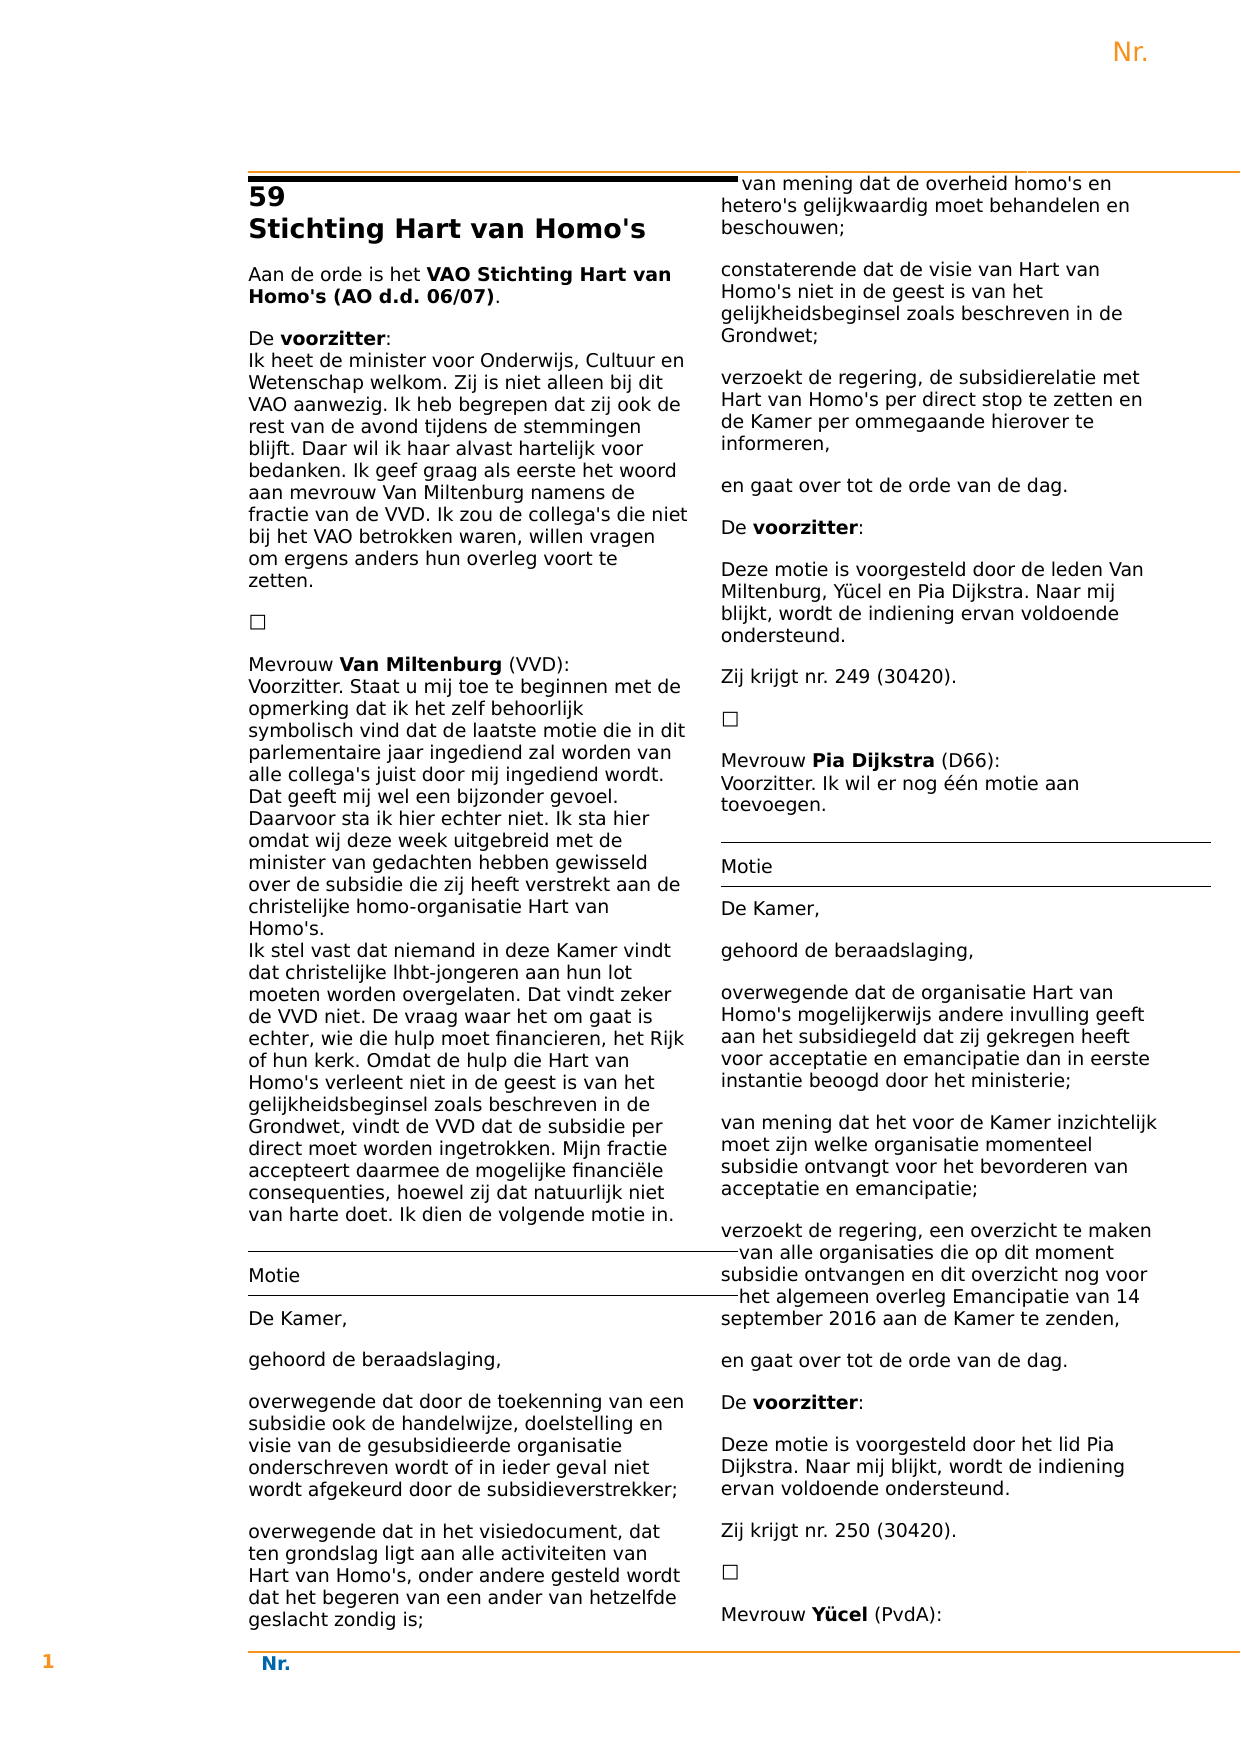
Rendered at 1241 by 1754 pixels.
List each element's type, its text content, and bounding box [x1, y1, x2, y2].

text De voorzitter: [721, 517, 1163, 538]
text De voorzitter: [248, 328, 691, 350]
text en gaat over tot de orde van de dag. [721, 474, 1163, 497]
text De voorzitter: [721, 1392, 1163, 1414]
text Zij krijgt nr. 250 (30420). [721, 1520, 1163, 1542]
text Zij krijgt nr. 249 (30420). [721, 666, 1163, 688]
text van mening dat het voor de Kamer inzichtelijk moet zijn welke organisatie momenteel subsidie ontvangt voor het bevorderen van acceptatie en emancipatie; [721, 1112, 1163, 1200]
text overwegende dat in het visiedocument, dat ten grondslag ligt aan alle activiteiten van Hart van Homo's, onder andere gesteld wordt dat het begeren van een ander van hetzelfde geslacht zondig is; [248, 1521, 691, 1631]
text Mevrouw Van Miltenburg (VVD): [248, 654, 691, 676]
text ⬜ [721, 1562, 1163, 1584]
text van mening dat de overheid homo's en hetero's gelijkwaardig moet behandelen en beschouwen; [721, 173, 1163, 239]
text De Kamer, [248, 1307, 691, 1329]
text Deze motie is voorgesteld door het lid Pia Dijkstra. Naar mij blijkt, wordt de indiening ervan voldoende ondersteund. [721, 1434, 1163, 1500]
text verzoekt de regering, de subsidierelatie met Hart van Homo's per direct stop te zetten en de Kamer per ommegaande hierover te informeren, [721, 367, 1163, 454]
text constaterende dat de visie van Hart van Homo's niet in de geest is van het gelijkheidsbeginsel zoals beschreven in de Grondwet; [721, 259, 1163, 347]
text overwegende dat de organisatie Hart van Homo's mogelijkerwijs andere invulling geeft aan het subsidiegeld dat zij gekregen heeft voor acceptatie en emancipatie dan in eerste instantie beoogd door het ministerie; [721, 982, 1163, 1092]
text ⬜ [721, 708, 1163, 730]
text Ik stel vast dat niemand in deze Kamer vindt dat christelijke lhbt-jongeren aan hun lot moeten worden overgelaten. Dat vindt zeker de VVD niet. De vraag waar het om gaat is echter, wie die hulp moet financieren, het Rijk of hun kerk. Omdat de hulp die Hart van Homo's verleent niet in de geest is van het gelijkheidsbeginsel zoals beschreven in de Grondwet, vindt de VVD dat de subsidie per direct moet worden ingetrokken. Mijn fractie accepteert daarmee de mogelijke financiële consequenties, hoewel zij dat natuurlijk niet van harte doet. Ik dien de volgende motie in. [248, 940, 691, 1226]
text Motie [721, 856, 1163, 878]
text Mevrouw Pia Dijkstra (D66): [721, 750, 1163, 772]
text Motie [248, 1265, 691, 1287]
text overwegende dat door de toekenning van een subsidie ook de handelwijze, doelstelling en visie van de gesubsidieerde organisatie onderschreven wordt of in ieder geval niet wordt afgekeurd door de subsidieverstrekker; [248, 1391, 691, 1501]
text Aan de orde is het VAO Stichting Hart van Homo's (AO d.d. 06/07). [248, 264, 691, 308]
text Voorzitter. Staat u mij toe te beginnen met de opmerking dat ik het zelf behoorlijk symbolisch vind dat de laatste motie die in dit parlementaire jaar ingediend zal worden van alle collega's juist door mij ingediend wordt. Dat geeft mij wel een bijzonder gevoel. Daarvoor sta ik hier echter niet. Ik sta hier omdat wij deze week uitgebreid met de minister van gedachten hebben gewisseld over de subsidie die zij heeft verstrekt aan de christelijke homo-organisatie Hart van Homo's. [248, 676, 691, 940]
text Voorzitter. Ik wil er nog één motie aan toevoegen. [721, 772, 1163, 816]
text gehoord de beraadslaging, [721, 940, 1163, 962]
text Mevrouw Yücel (PvdA): [721, 1604, 1163, 1626]
text Ik heet de minister voor Onderwijs, Cultuur en Wetenschap welkom. Zij is niet alleen bij dit VAO aanwezig. Ik heb begrepen dat zij ook de rest van de avond tijdens de stemmingen blijft. Daar wil ik haar alvast hartelijk voor bedanken. Ik geef graag als eerste het woord aan mevrouw Van Miltenburg namens de fractie van de VVD. Ik zou de collega's die niet bij het VAO betrokken waren, willen vragen om ergens anders hun overleg voort te zetten. [248, 350, 691, 592]
text en gaat over tot de orde van de dag. [721, 1350, 1163, 1372]
text De Kamer, [721, 898, 1163, 920]
text Deze motie is voorgesteld door de leden Van Miltenburg, Yücel en Pia Dijkstra. Naar mij blijkt, wordt de indiening ervan voldoende ondersteund. [721, 558, 1163, 646]
text ⬜ [248, 612, 691, 634]
text gehoord de beraadslaging, [248, 1349, 691, 1371]
text verzoekt de regering, een overzicht te maken van alle organisaties die op dit moment subsidie ontvangen en dit overzicht nog voor het algemeen overleg Emancipatie van 14 september 2016 aan de Kamer te zenden, [721, 1220, 1163, 1330]
title 59 Stichting Hart van Homo's [248, 182, 691, 244]
